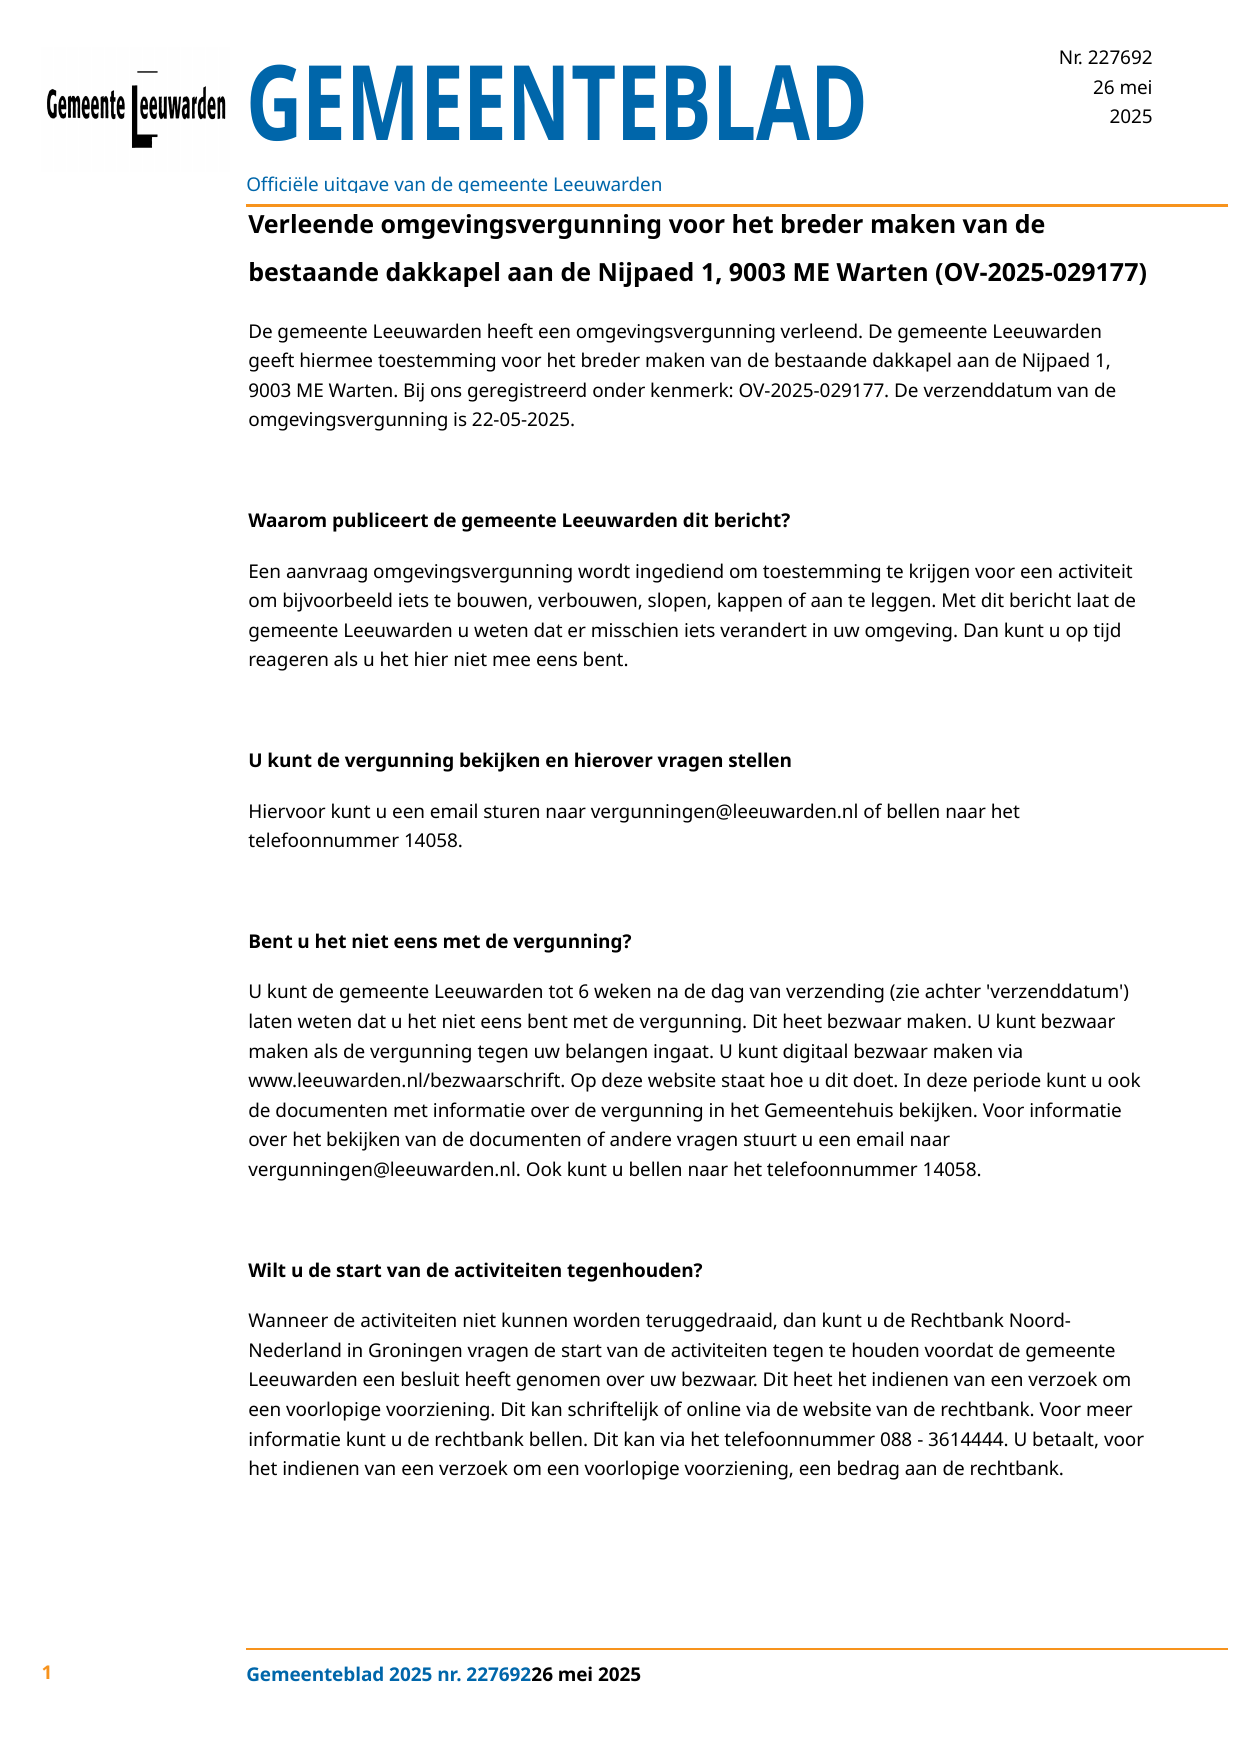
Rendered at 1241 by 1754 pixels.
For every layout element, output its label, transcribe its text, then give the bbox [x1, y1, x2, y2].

picture [41, 47, 231, 172]
text U kunt de gemeente Leeuwarden tot 6 weken na de dag van verzending (zie achter 'verzenddatum') laten weten dat u het niet eens bent met de vergunning. Dit heet bezwaar maken. U kunt bezwaar maken als de vergunning tegen uw belangen ingaat. U kunt digitaal bezwaar maken via www.leeuwarden.nl/bezwaarschrift. Op deze website staat hoe u dit doet. In deze periode kunt u ook de documenten met informatie over de vergunning in het Gemeentehuis bekijken. Voor informatie over het bekijken van de documenten of andere vragen stuurt u een email naar vergunningen@leeuwarden.nl. Ook kunt u bellen naar het telefoonnummer 14058. [248, 979, 1152, 1182]
text Bent u het niet eens met de vergunning? [248, 928, 1152, 954]
text Verleende omgevingsvergunning voor het breder maken van de bestaande dakkapel aan de Nijpaed 1, 9003 ME Warten (OV-2025-029177) [248, 207, 1152, 288]
text De gemeente Leeuwarden heeft een omgevingsvergunning verleend. De gemeente Leeuwarden geeft hiermee toestemming voor het breder maken van de bestaande dakkapel aan de Nijpaed 1, 9003 ME Warten. Bij ons geregistreerd onder kenmerk: OV-2025-029177. De verzenddatum van de omgevingsvergunning is 22-05-2025. [248, 318, 1152, 432]
text Hiervoor kunt u een email sturen naar vergunningen@leeuwarden.nl of bellen naar het telefoonnummer 14058. [248, 798, 1152, 853]
text Wilt u de start van de activiteiten tegenhouden? [248, 1257, 1152, 1283]
text Een aanvraag omgevingsvergunning wordt ingediend om toestemming te krijgen voor een activiteit om bijvoorbeeld iets te bouwen, verbouwen, slopen, kappen of aan te leggen. Met dit bericht laat de gemeente Leeuwarden u weten dat er misschien iets verandert in uw omgeving. Dan kunt u op tijd reageren als u het hier niet mee eens bent. [248, 558, 1152, 672]
text U kunt de vergunning bekijken en hierover vragen stellen [248, 747, 1152, 773]
text Waarom publiceert de gemeente Leeuwarden dit bericht? [248, 507, 1152, 533]
text Wanneer de activiteiten niet kunnen worden teruggedraaid, dan kunt u de Rechtbank Noord-Nederland in Groningen vragen de start van de activiteiten tegen te houden voordat de gemeente Leeuwarden een besluit heeft genomen over uw bezwaar. Dit heet het indienen van een verzoek om een voorlopige voorziening. Dit kan schriftelijk of online via de website van de rechtbank. Voor meer informatie kunt u de rechtbank bellen. Dit kan via het telefoonnummer 088 - 3614444. U betaalt, voor het indienen van een verzoek om een voorlopige voorziening, een bedrag aan de rechtbank. [248, 1307, 1152, 1481]
